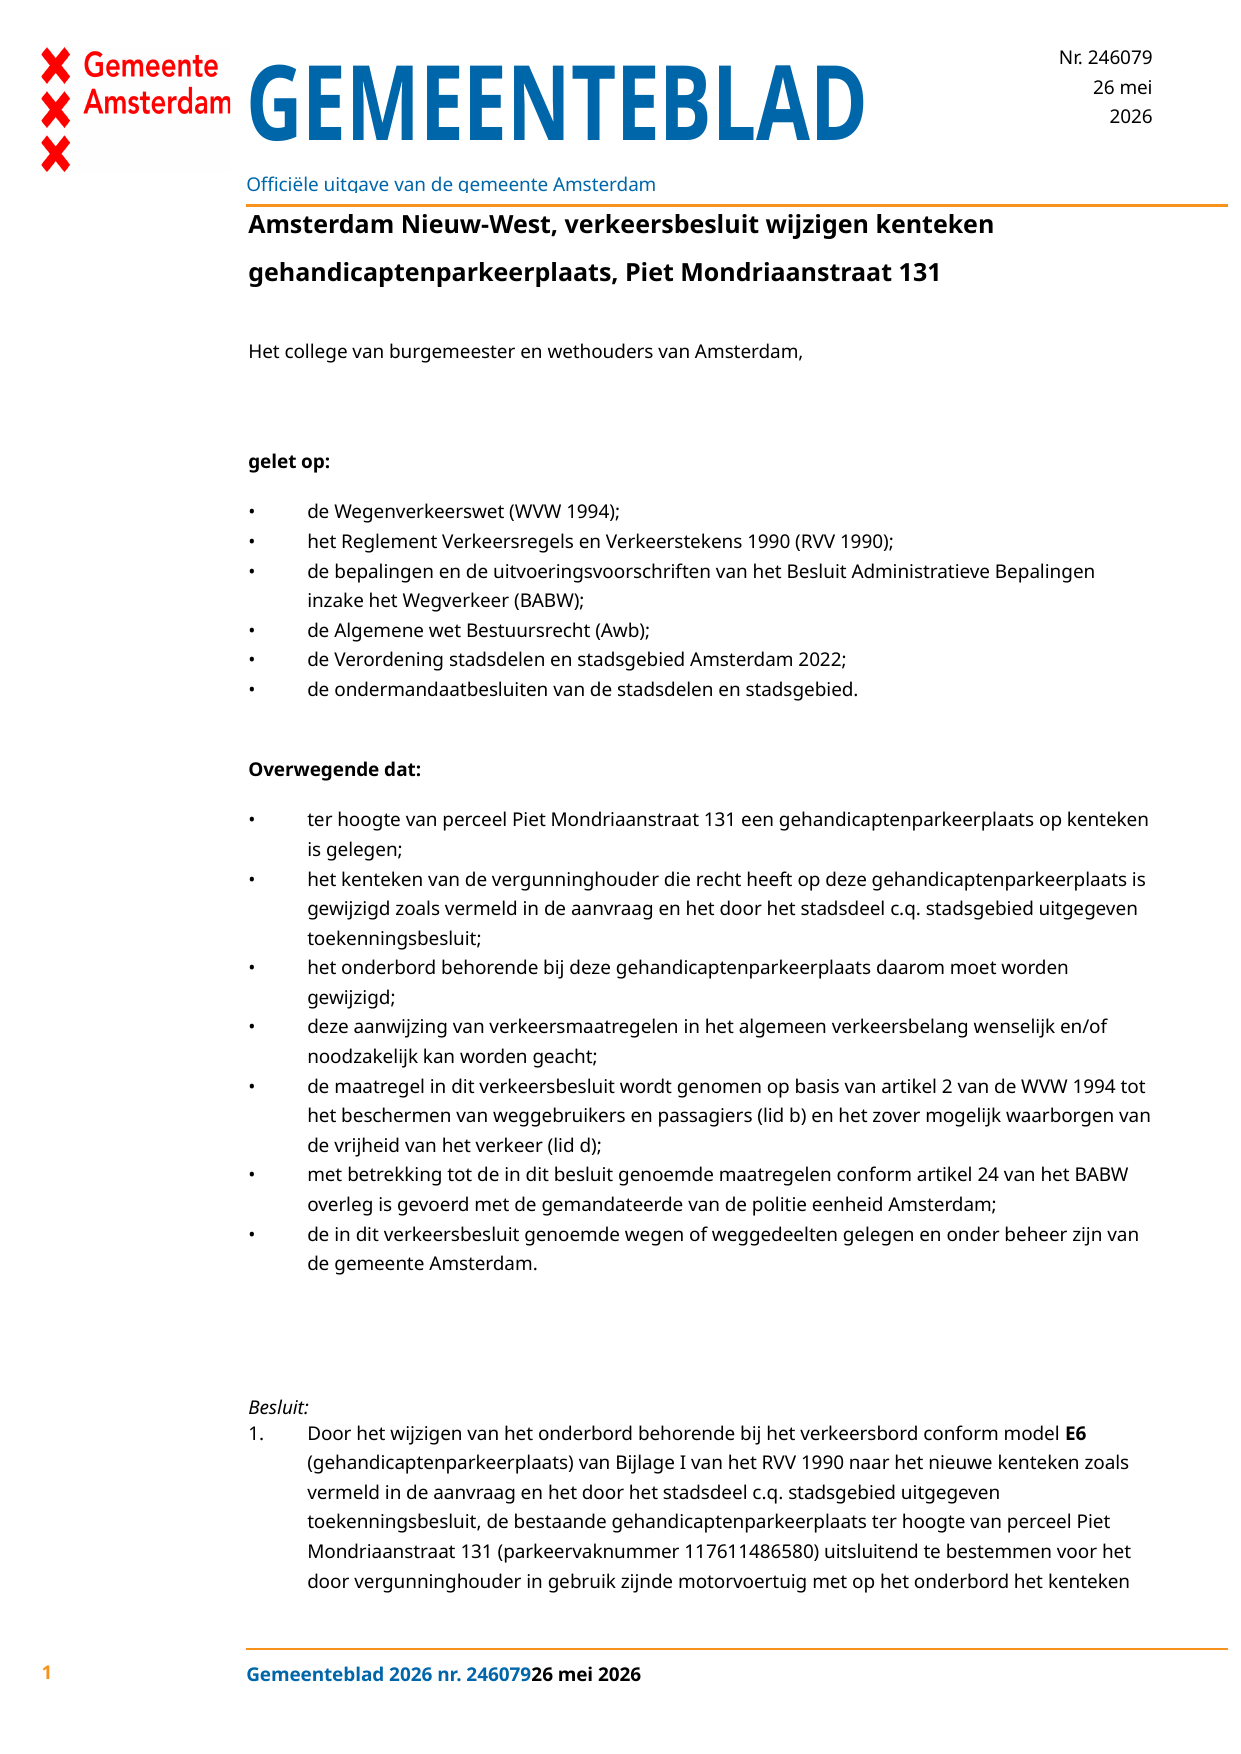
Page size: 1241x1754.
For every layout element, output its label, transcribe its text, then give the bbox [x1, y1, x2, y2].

list de ondermandaatbesluiten van de stadsdelen en stadsgebied. [248, 676, 1152, 702]
list de Algemene wet Bestuursrecht (Awb); [248, 617, 1152, 643]
text Overwegende dat: [248, 756, 1152, 782]
list de Verordening stadsdelen en stadsgebied Amsterdam 2022; [248, 647, 1152, 672]
list Door het wijzigen van het onderbord behorende bij het verkeersbord conform model E6 (gehandicaptenparkeerplaats) van Bijlage I van het RVV 1990 naar het nieuwe kenteken zoals vermeld in de aanvraag en het door het stadsdeel c.q. stadsgebied uitgegeven toekenningsbesluit, de bestaande gehandicaptenparkeerplaats ter hoogte van perceel Piet Mondriaanstraat 131 (parkeervaknummer 117611486580) uitsluitend te bestemmen voor het door vergunninghouder in gebruik zijnde motorvoertuig met op het onderbord het kenteken [248, 1420, 1152, 1594]
list de Wegenverkeerswet (WVW 1994); [248, 499, 1152, 524]
list deze aanwijzing van verkeersmaatregelen in het algemeen verkeersbelang wenselijk en/of noodzakelijk kan worden geacht; [248, 1014, 1152, 1069]
list de maatregel in dit verkeersbesluit wordt genomen op basis van artikel 2 van de WVW 1994 tot het beschermen van weggebruikers en passagiers (lid b) en het zover mogelijk waarborgen van de vrijheid van het verkeer (lid d); [248, 1073, 1152, 1158]
list de in dit verkeersbesluit genoemde wegen of weggedeelten gelegen en onder beheer zijn van de gemeente Amsterdam. [248, 1221, 1152, 1276]
picture [41, 47, 231, 172]
list met betrekking tot de in dit besluit genoemde maatregelen conform artikel 24 van het BABW overleg is gevoerd met de gemandateerde van de politie eenheid Amsterdam; [248, 1162, 1152, 1217]
list het kenteken van de vergunninghouder die recht heeft op deze gehandicaptenparkeerplaats is gewijzigd zoals vermeld in de aanvraag en het door het stadsdeel c.q. stadsgebied uitgegeven toekenningsbesluit; [248, 866, 1152, 951]
list het Reglement Verkeersregels en Verkeerstekens 1990 (RVV 1990); [248, 528, 1152, 554]
text Besluit: [248, 1394, 1152, 1420]
list het onderbord behorende bij deze gehandicaptenparkeerplaats daarom moet worden gewijzigd; [248, 954, 1152, 1010]
list de bepalingen en de uitvoeringsvoorschriften van het Besluit Administratieve Bepalingen inzake het Wegverkeer (BABW); [248, 558, 1152, 613]
text gelet op: [248, 448, 1152, 474]
text Het college van burgemeester en wethouders van Amsterdam, [248, 339, 1152, 364]
text Amsterdam Nieuw-West, verkeersbesluit wijzigen kenteken gehandicaptenparkeerplaats, Piet Mondriaanstraat 131 [248, 207, 1152, 288]
list ter hoogte van perceel Piet Mondriaanstraat 131 een gehandicaptenparkeerplaats op kenteken is gelegen; [248, 807, 1152, 862]
